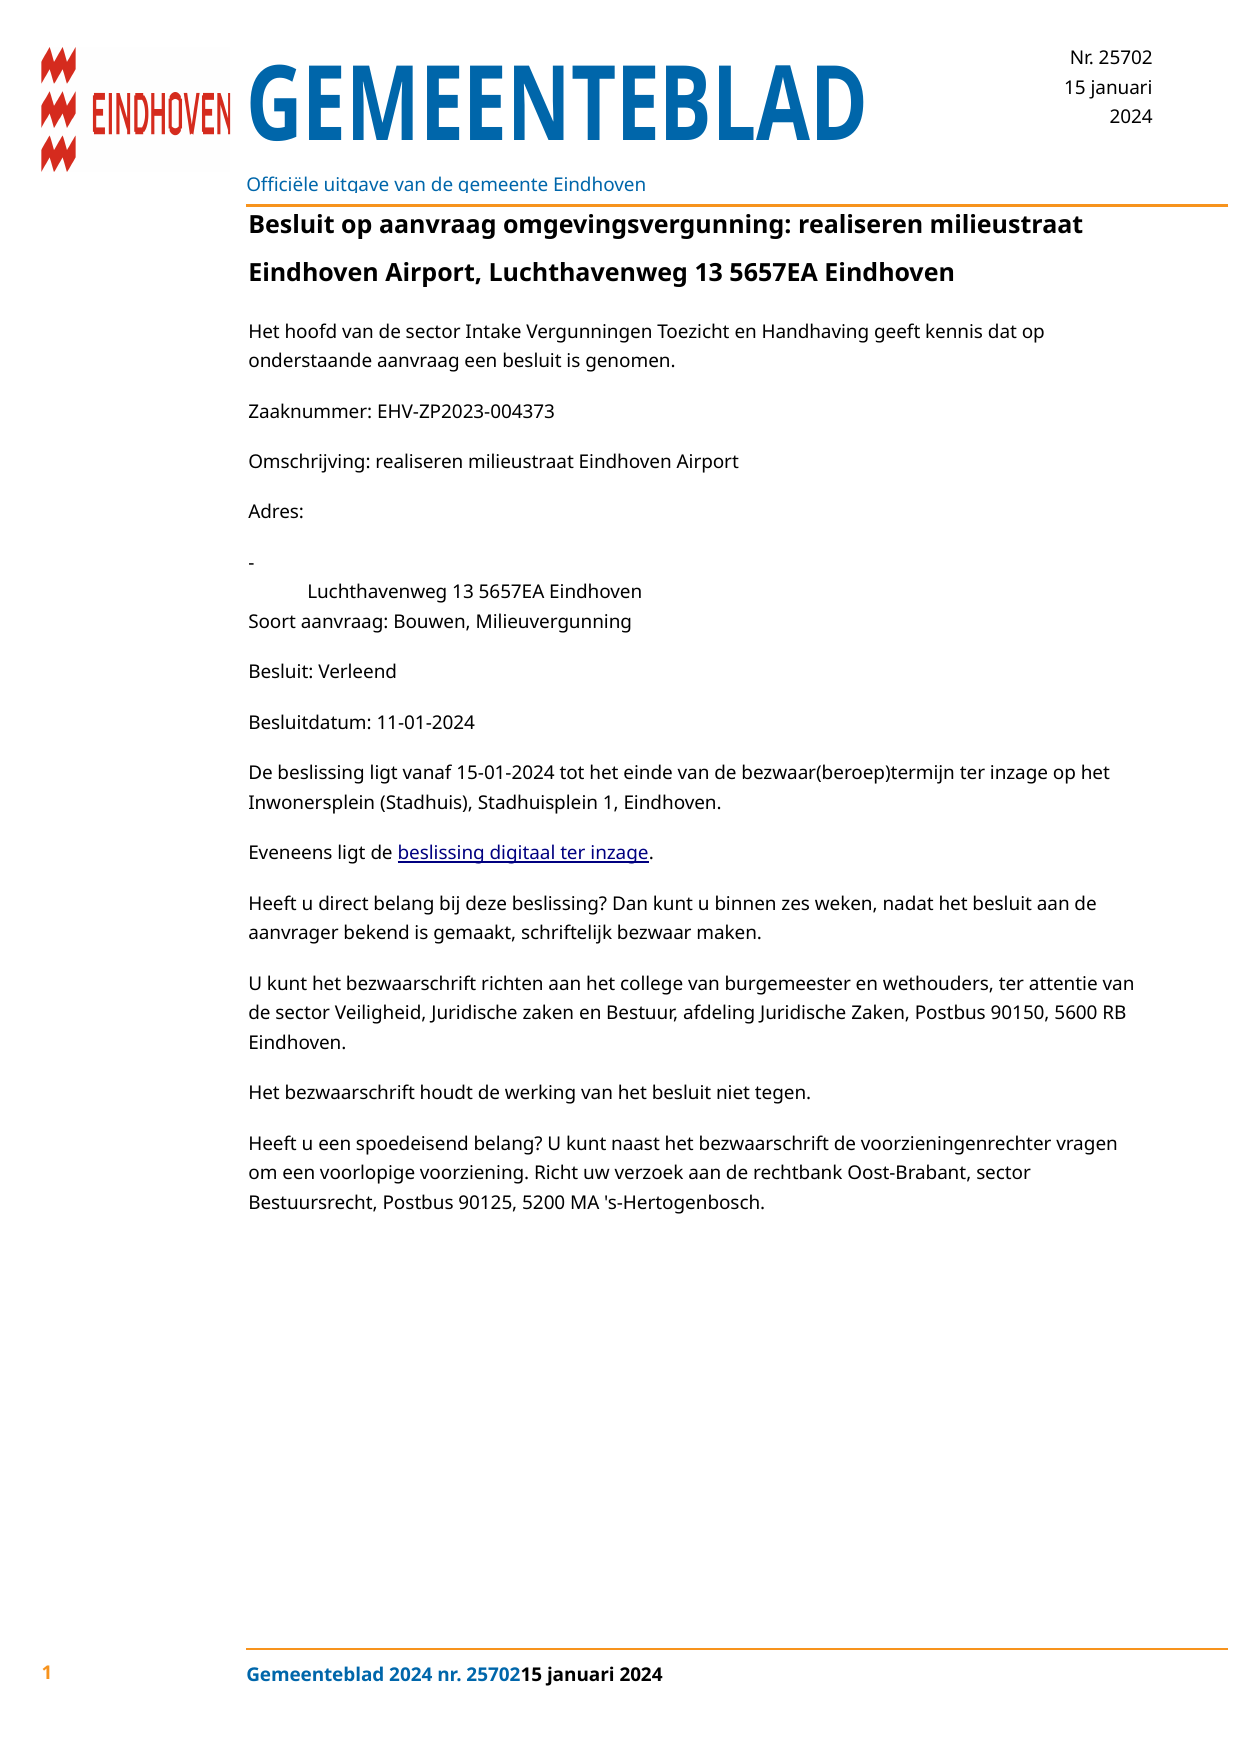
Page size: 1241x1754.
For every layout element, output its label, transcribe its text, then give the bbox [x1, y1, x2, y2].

list Luchthavenweg 13 5657EA Eindhoven [248, 579, 1152, 604]
text De beslissing ligt vanaf 15-01-2024 tot het einde van de bezwaar(beroep)termijn ter inzage op het Inwonersplein (Stadhuis), Stadhuisplein 1, Eindhoven. [248, 759, 1152, 815]
text Het bezwaarschrift houdt de werking van het besluit niet tegen. [248, 1079, 1152, 1105]
text Omschrijving: realiseren milieustraat Eindhoven Airport [248, 448, 1152, 474]
text U kunt het bezwaarschrift richten aan het college van burgemeester en wethouders, ter attentie van de sector Veiligheid, Juridische zaken en Bestuur, afdeling Juridische Zaken, Postbus 90150, 5600 RB Eindhoven. [248, 970, 1152, 1055]
text Besluit op aanvraag omgevingsvergunning: realiseren milieustraat Eindhoven Airport, Luchthavenweg 13 5657EA Eindhoven [248, 207, 1152, 288]
text Zaaknummer: EHV-ZP2023-004373 [248, 398, 1152, 424]
text Heeft u direct belang bij deze beslissing? Dan kunt u binnen zes weken, nadat het besluit aan de aanvrager bekend is gemaakt, schriftelijk bezwaar maken. [248, 890, 1152, 945]
text Eveneens ligt de beslissing digitaal ter inzage. [248, 839, 1152, 865]
text Heeft u een spoedeisend belang? U kunt naast het bezwaarschrift de voorzieningenrechter vragen om een voorlopige voorziening. Richt uw verzoek aan de rechtbank Oost-Brabant, sector Bestuursrecht, Postbus 90125, 5200 MA 's-Hertogenbosch. [248, 1130, 1152, 1215]
text Adres: [248, 499, 1152, 524]
text Besluitdatum: 11-01-2024 [248, 709, 1152, 735]
text Het hoofd van de sector Intake Vergunningen Toezicht en Handhaving geeft kennis dat op onderstaande aanvraag een besluit is genomen. [248, 318, 1152, 373]
text Soort aanvraag: Bouwen, Milieuvergunning [248, 608, 1152, 634]
text Besluit: Verleend [248, 659, 1152, 684]
picture [41, 47, 231, 172]
